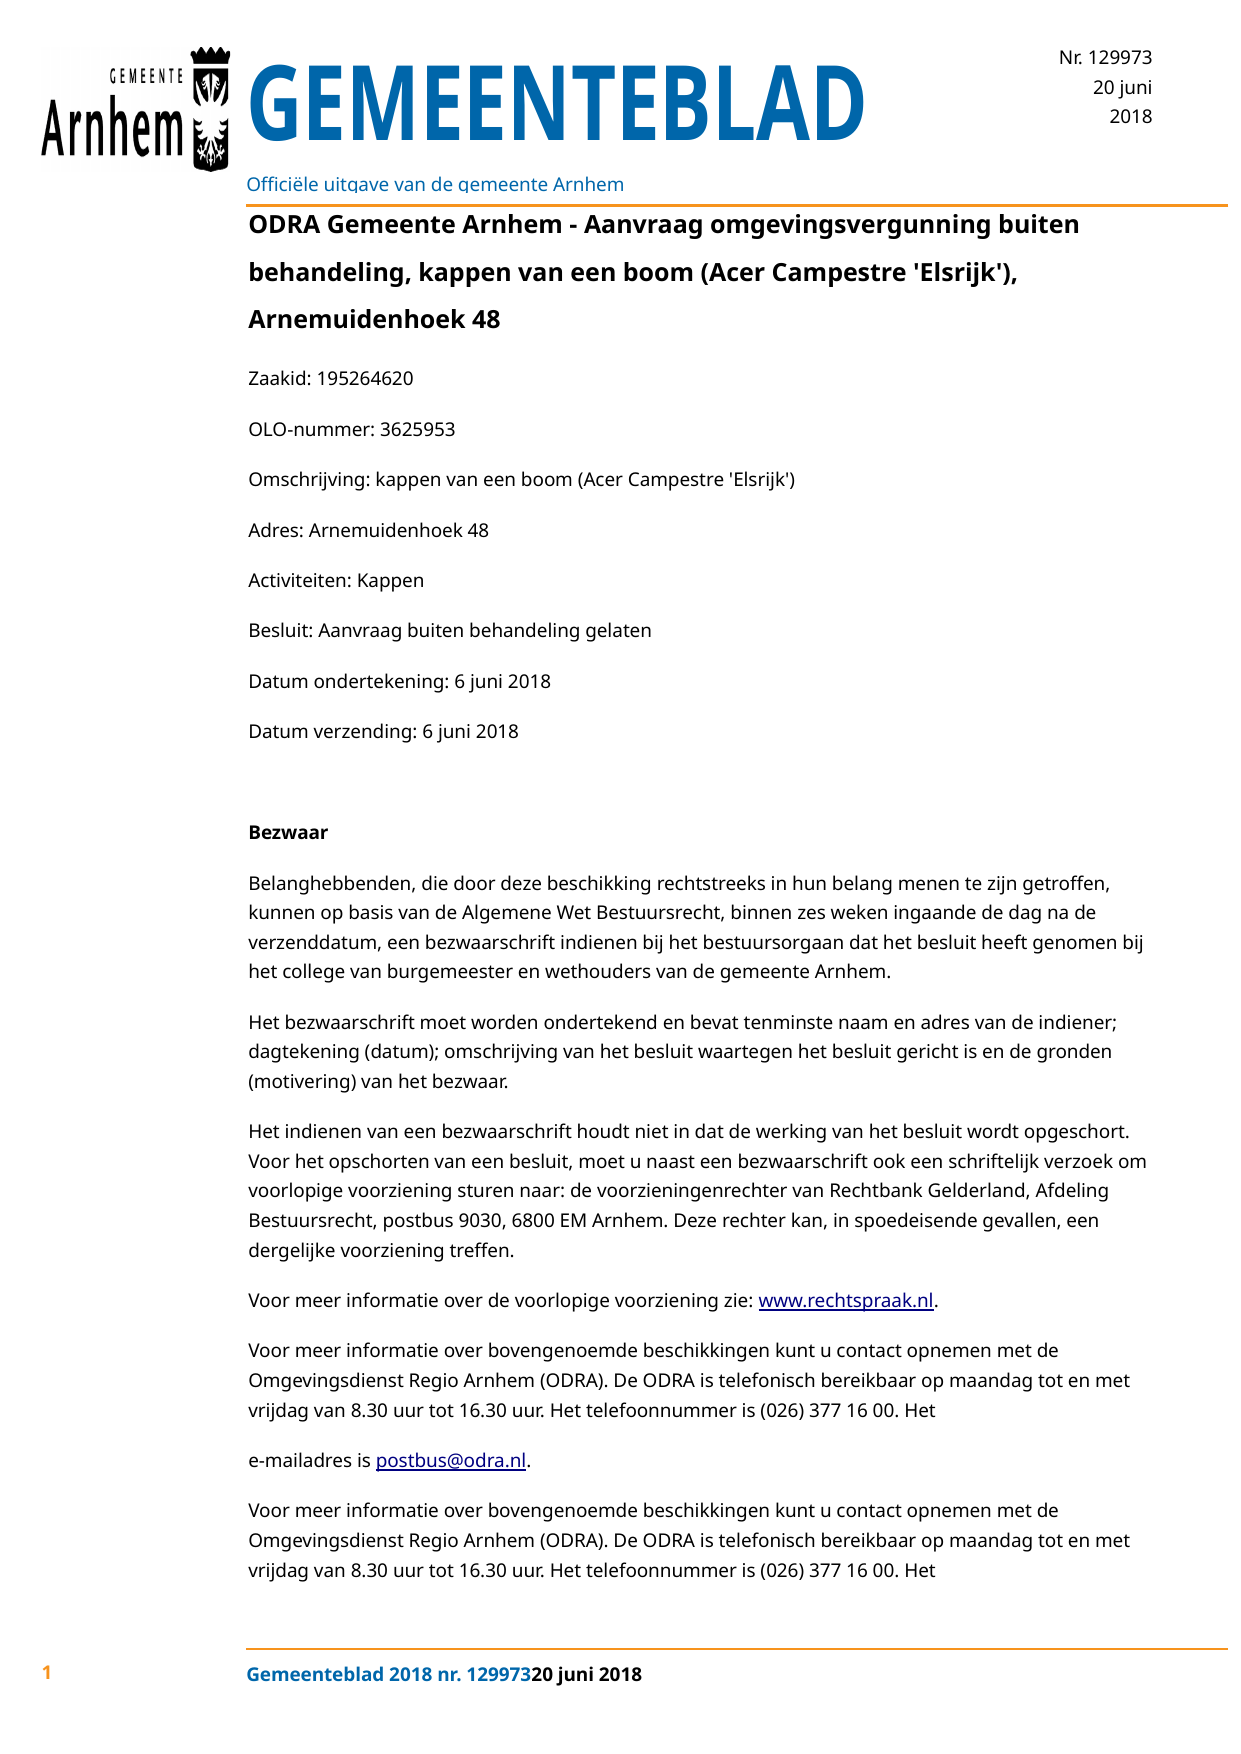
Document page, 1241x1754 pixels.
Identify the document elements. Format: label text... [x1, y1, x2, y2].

text e-mailadres is postbus@odra.nl. [248, 1447, 1152, 1473]
text Omschrijving: kappen van een boom (Acer Campestre 'Elsrijk') [248, 466, 1152, 492]
text Het bezwaarschrift moet worden ondertekend en bevat tenminste naam en adres van de indiener; dagtekening (datum); omschrijving van het besluit waartegen het besluit gericht is en de gronden (motivering) van het bezwaar. [248, 1009, 1152, 1094]
text Voor meer informatie over bovengenoemde beschikkingen kunt u contact opnemen met de Omgevingsdienst Regio Arnhem (ODRA). De ODRA is telefonisch bereikbaar op maandag tot en met vrijdag van 8.30 uur tot 16.30 uur. Het telefoonnummer is (026) 377 16 00. Het [248, 1338, 1152, 1422]
text Bezwaar [248, 819, 1152, 845]
text Zaakid: 195264620 [248, 366, 1152, 391]
text Voor meer informatie over bovengenoemde beschikkingen kunt u contact opnemen met de Omgevingsdienst Regio Arnhem (ODRA). De ODRA is telefonisch bereikbaar op maandag tot en met vrijdag van 8.30 uur tot 16.30 uur. Het telefoonnummer is (026) 377 16 00. Het [248, 1498, 1152, 1582]
text Besluit: Aanvraag buiten behandeling gelaten [248, 618, 1152, 643]
text Het indienen van een bezwaarschrift houdt niet in dat de werking van het besluit wordt opgeschort. Voor het opschorten van een besluit, moet u naast een bezwaarschrift ook een schriftelijk verzoek om voorlopige voorziening sturen naar: de voorzieningenrechter van Rechtbank Gelderland, Afdeling Bestuursrecht, postbus 9030, 6800 EM Arnhem. Deze rechter kan, in spoedeisende gevallen, een dergelijke voorziening treffen. [248, 1118, 1152, 1262]
text Datum verzending: 6 juni 2018 [248, 718, 1152, 744]
text Adres: Arnemuidenhoek 48 [248, 517, 1152, 542]
text Datum ondertekening: 6 juni 2018 [248, 668, 1152, 694]
text ODRA Gemeente Arnhem - Aanvraag omgevingsvergunning buiten behandeling, kappen van een boom (Acer Campestre 'Elsrijk'), Arnemuidenhoek 48 [248, 207, 1152, 336]
text OLO-nummer: 3625953 [248, 416, 1152, 442]
text Voor meer informatie over de voorlopige voorziening zie: www.rechtspraak.nl. [248, 1287, 1152, 1313]
text Activiteiten: Kappen [248, 567, 1152, 593]
text Belanghebbenden, die door deze beschikking rechtstreeks in hun belang menen te zijn getroffen, kunnen op basis van de Algemene Wet Bestuursrecht, binnen zes weken ingaande de dag na de verzenddatum, een bezwaarschrift indienen bij het bestuursorgaan dat het besluit heeft genomen bij het college van burgemeester en wethouders van de gemeente Arnhem. [248, 870, 1152, 984]
picture [41, 47, 231, 172]
